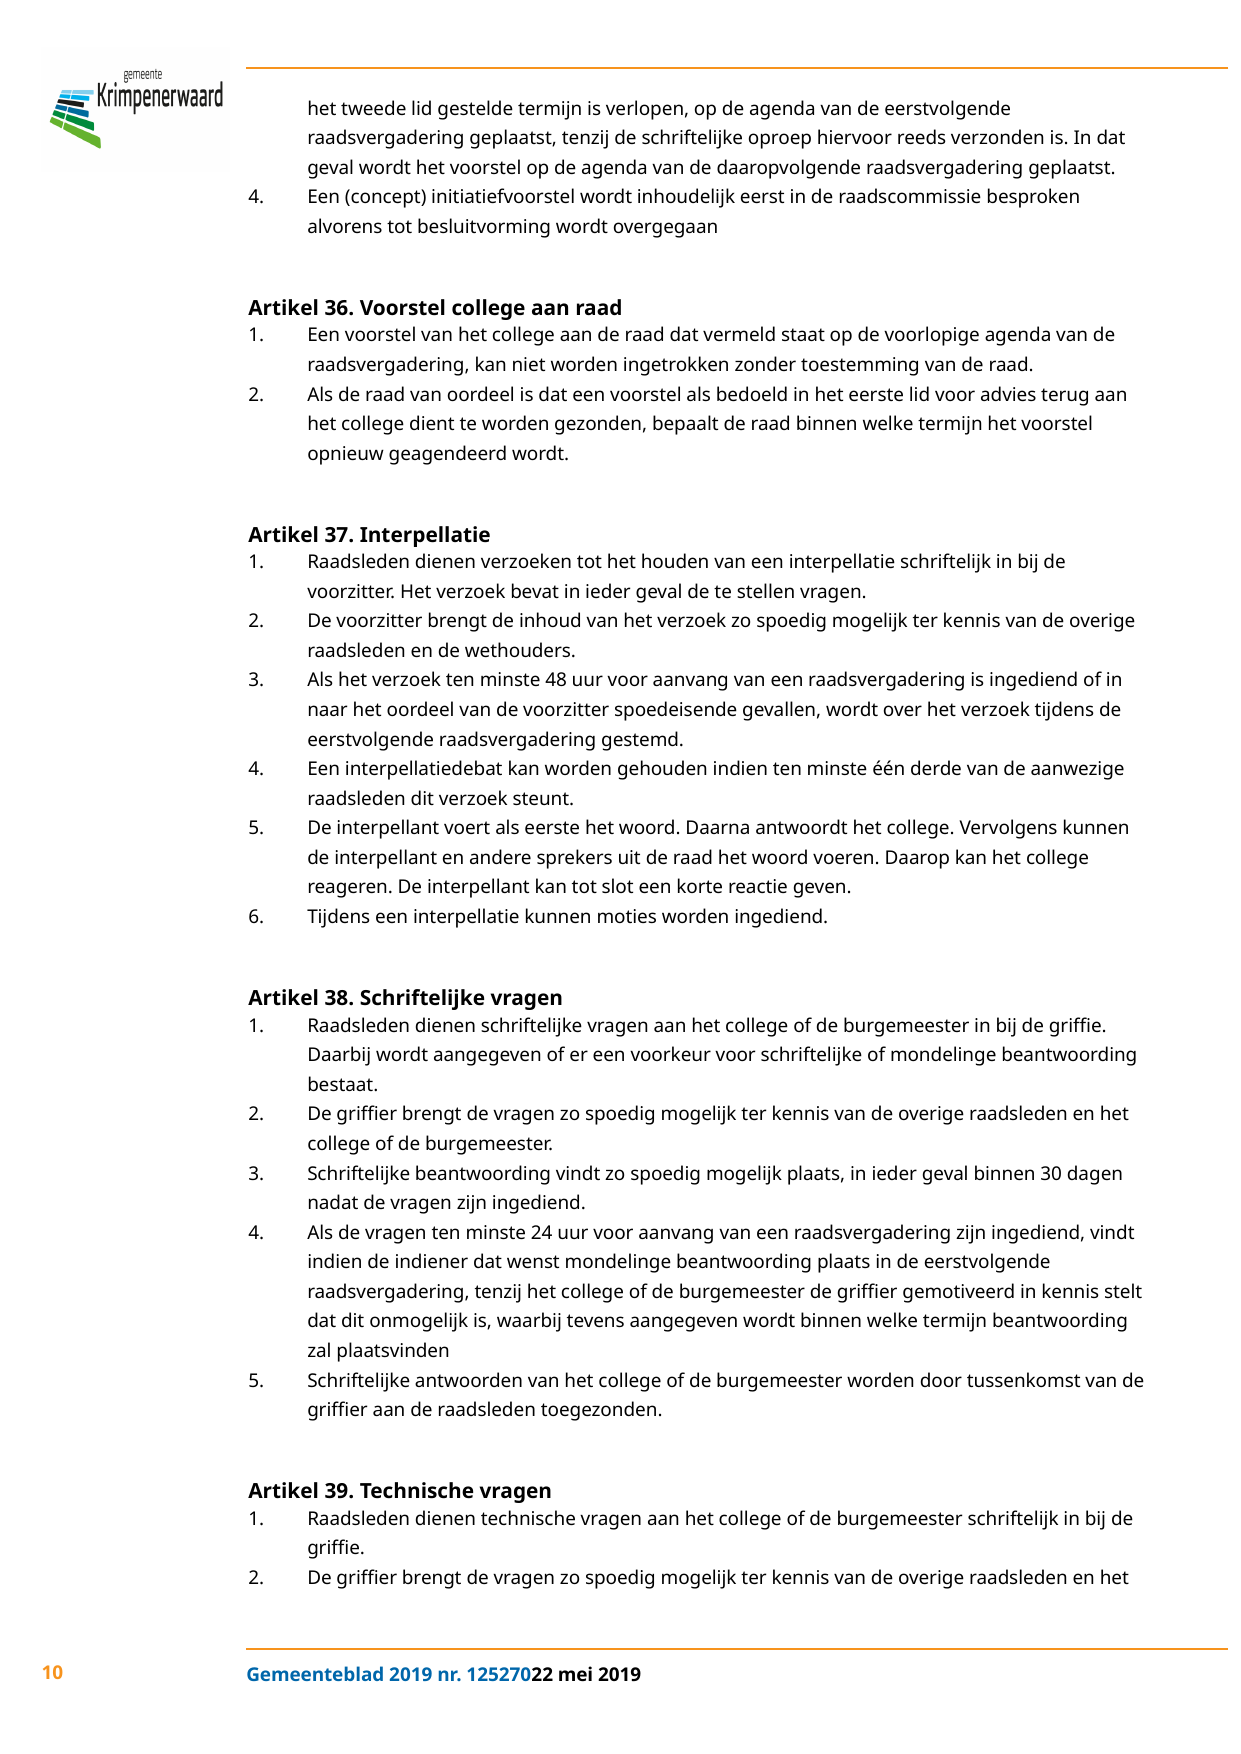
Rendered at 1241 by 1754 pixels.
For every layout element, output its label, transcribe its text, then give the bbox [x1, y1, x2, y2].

list De voorzitter brengt de inhoud van het verzoek zo spoedig mogelijk ter kennis van de overige raadsleden en de wethouders. [248, 607, 1152, 663]
list Tijdens een interpellatie kunnen moties worden ingediend. [248, 903, 1152, 929]
list Raadsleden dienen schriftelijke vragen aan het college of de burgemeester in bij de griffie. Daarbij wordt aangegeven of er een voorkeur voor schriftelijke of mondelinge beantwoording bestaat. [248, 1012, 1152, 1097]
list Als het verzoek ten minste 48 uur voor aanvang van een raadsvergadering is ingediend of in naar het oordeel van de voorzitter spoedeisende gevallen, wordt over het verzoek tijdens de eerstvolgende raadsvergadering gestemd. [248, 667, 1152, 752]
text Artikel 36. Voorstel college aan raad [248, 293, 1152, 322]
picture [41, 47, 231, 172]
text Artikel 38. Schriftelijke vragen [248, 983, 1152, 1012]
list Raadsleden dienen technische vragen aan het college of de burgemeester schriftelijk in bij de griffie. [248, 1505, 1152, 1560]
list Als de raad van oordeel is dat een voorstel als bedoeld in het eerste lid voor advies terug aan het college dient te worden gezonden, bepaalt de raad binnen welke termijn het voorstel opnieuw geagendeerd wordt. [248, 381, 1152, 466]
list Schriftelijke beantwoording vindt zo spoedig mogelijk plaats, in ieder geval binnen 30 dagen nadat de vragen zijn ingediend. [248, 1160, 1152, 1215]
list het tweede lid gestelde termijn is verlopen, op de agenda van de eerstvolgende raadsvergadering geplaatst, tenzij de schriftelijke oproep hiervoor reeds verzonden is. In dat geval wordt het voorstel op de agenda van de daaropvolgende raadsvergadering geplaatst. [248, 95, 1152, 180]
list Raadsleden dienen verzoeken tot het houden van een interpellatie schriftelijk in bij de voorzitter. Het verzoek bevat in ieder geval de te stellen vragen. [248, 548, 1152, 604]
list Een interpellatiedebat kan worden gehouden indien ten minste één derde van de aanwezige raadsleden dit verzoek steunt. [248, 755, 1152, 811]
list Een (concept) initiatiefvoorstel wordt inhoudelijk eerst in de raadscommissie besproken alvorens tot besluitvorming wordt overgegaan [248, 183, 1152, 239]
list De interpellant voert als eerste het woord. Daarna antwoordt het college. Vervolgens kunnen de interpellant en andere sprekers uit de raad het woord voeren. Daarop kan het college reageren. De interpellant kan tot slot een korte reactie geven. [248, 814, 1152, 899]
list De griffier brengt de vragen zo spoedig mogelijk ter kennis van de overige raadsleden en het [248, 1564, 1152, 1590]
list Een voorstel van het college aan de raad dat vermeld staat op de voorlopige agenda van de raadsvergadering, kan niet worden ingetrokken zonder toestemming van de raad. [248, 322, 1152, 377]
list De griffier brengt de vragen zo spoedig mogelijk ter kennis van de overige raadsleden en het college of de burgemeester. [248, 1101, 1152, 1156]
list Schriftelijke antwoorden van het college of de burgemeester worden door tussenkomst van de griffier aan de raadsleden toegezonden. [248, 1367, 1152, 1422]
text Artikel 39. Technische vragen [248, 1476, 1152, 1505]
text Artikel 37. Interpellatie [248, 520, 1152, 548]
list Als de vragen ten minste 24 uur voor aanvang van een raadsvergadering zijn ingediend, vindt indien de indiener dat wenst mondelinge beantwoording plaats in de eerstvolgende raadsvergadering, tenzij het college of de burgemeester de griffier gemotiveerd in kennis stelt dat dit onmogelijk is, waarbij tevens aangegeven wordt binnen welke termijn beantwoording zal plaatsvinden [248, 1219, 1152, 1363]
